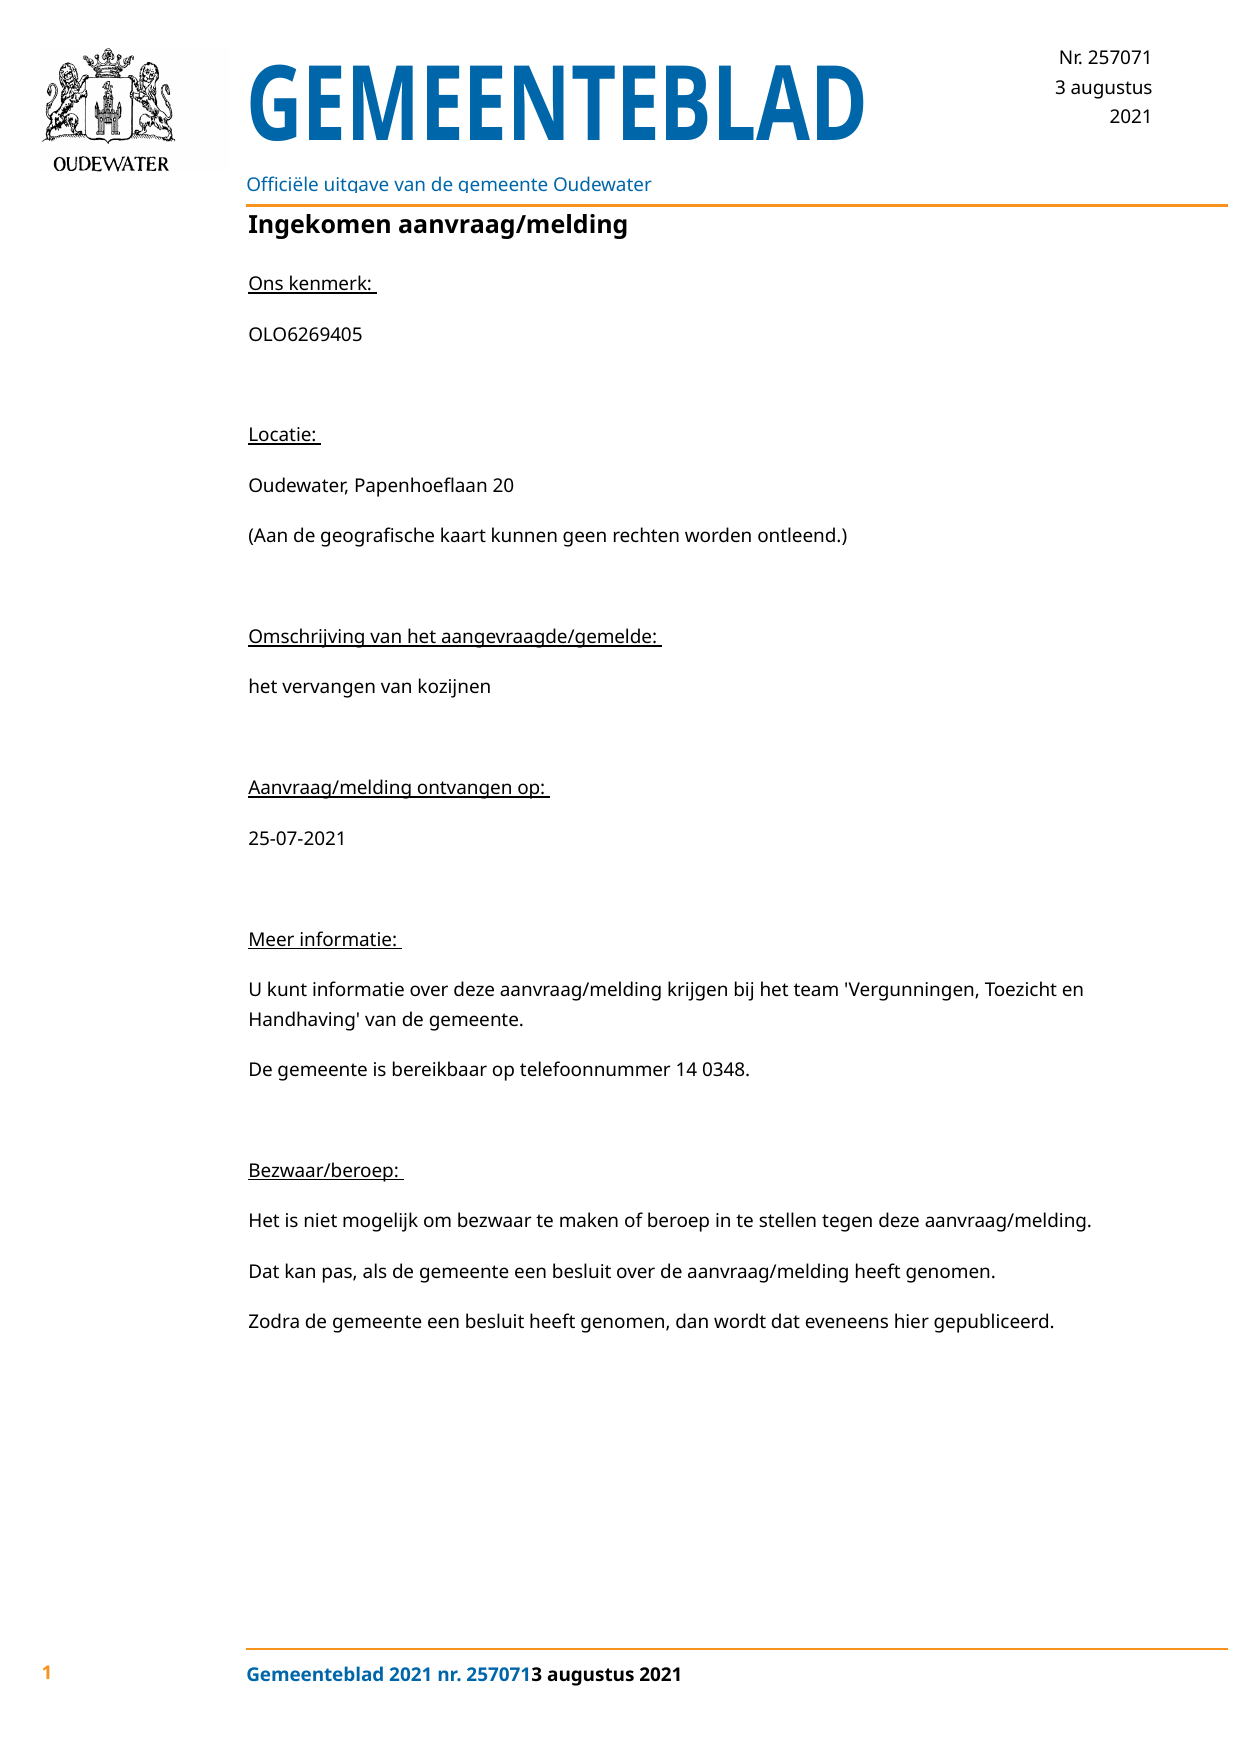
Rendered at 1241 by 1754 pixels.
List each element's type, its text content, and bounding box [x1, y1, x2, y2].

text OLO6269405 [248, 321, 1152, 346]
text Ons kenmerk: [248, 270, 1152, 296]
text Oudewater, Papenhoeflaan 20 [248, 472, 1152, 498]
text 25-07-2021 [248, 825, 1152, 851]
picture [41, 47, 231, 172]
text Zodra de gemeente een besluit heeft genomen, dan wordt dat eveneens hier gepubliceerd. [248, 1308, 1152, 1334]
text Meer informatie: [248, 926, 1152, 951]
text Ingekomen aanvraag/melding [248, 207, 1152, 241]
text Bezwaar/beroep: [248, 1157, 1152, 1183]
text Omschrijving van het aangevraagde/gemelde: [248, 623, 1152, 649]
text Dat kan pas, als de gemeente een besluit over de aanvraag/melding heeft genomen. [248, 1258, 1152, 1283]
text Het is niet mogelijk om bezwaar te maken of beroep in te stellen tegen deze aanvraag/melding. [248, 1207, 1152, 1233]
text Locatie: [248, 422, 1152, 447]
text De gemeente is bereikbaar op telefoonnummer 14 0348. [248, 1056, 1152, 1082]
text (Aan de geografische kaart kunnen geen rechten worden ontleend.) [248, 522, 1152, 548]
text het vervangen van kozijnen [248, 674, 1152, 699]
text Aanvraag/melding ontvangen op: [248, 774, 1152, 800]
text U kunt informatie over deze aanvraag/melding krijgen bij het team 'Vergunningen, Toezicht en Handhaving' van de gemeente. [248, 976, 1152, 1031]
